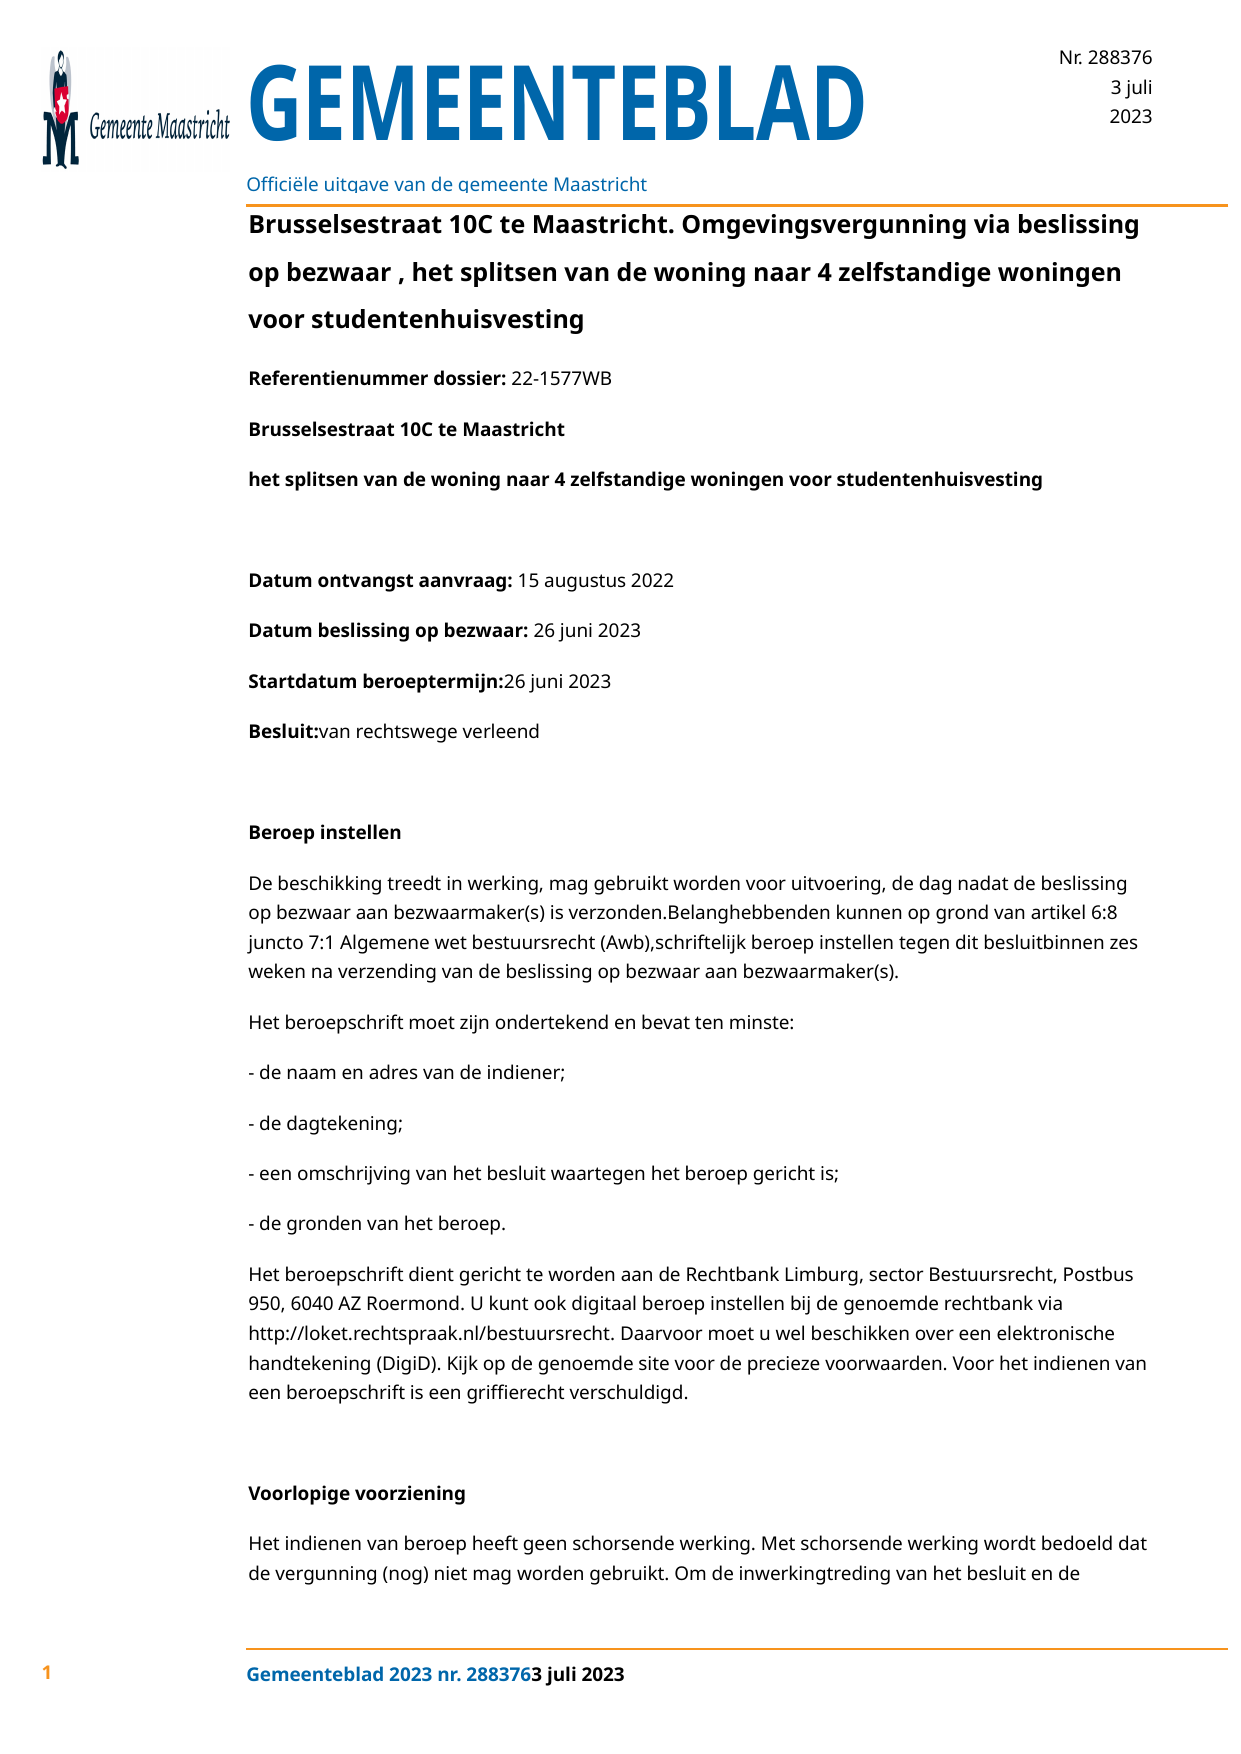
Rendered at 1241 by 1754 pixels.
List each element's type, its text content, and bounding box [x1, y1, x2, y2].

text Brusselsestraat 10C te Maastricht. Omgevingsvergunning via beslissing op bezwaar , het splitsen van de woning naar 4 zelfstandige woningen voor studentenhuisvesting [248, 207, 1152, 336]
text Datum ontvangst aanvraag: 15 augustus 2022 [248, 567, 1152, 593]
text - een omschrijving van het besluit waartegen het beroep gericht is; [248, 1160, 1152, 1186]
text - de naam en adres van de indiener; [248, 1059, 1152, 1085]
text - de gronden van het beroep. [248, 1211, 1152, 1236]
text - de dagtekening; [248, 1110, 1152, 1135]
text het splitsen van de woning naar 4 zelfstandige woningen voor studentenhuisvesting [248, 466, 1152, 492]
text Besluit:van rechtswege verleend [248, 718, 1152, 744]
text Het beroepschrift moet zijn ondertekend en bevat ten minste: [248, 1009, 1152, 1034]
text Referentienummer dossier: 22-1577WB [248, 366, 1152, 391]
text Voorlopige voorziening [248, 1480, 1152, 1506]
text Het indienen van beroep heeft geen schorsende werking. Met schorsende werking wordt bedoeld dat de vergunning (nog) niet mag worden gebruikt. Om de inwerkingtreding van het besluit en de [248, 1531, 1152, 1586]
text Beroep instellen [248, 819, 1152, 845]
text Brusselsestraat 10C te Maastricht [248, 416, 1152, 442]
text De beschikking treedt in werking, mag gebruikt worden voor uitvoering, de dag nadat de beslissing op bezwaar aan bezwaarmaker(s) is verzonden.Belanghebbenden kunnen op grond van artikel 6:8 juncto 7:1 Algemene wet bestuursrecht (Awb),schriftelijk beroep instellen tegen dit besluitbinnen zes weken na verzending van de beslissing op bezwaar aan bezwaarmaker(s). [248, 870, 1152, 984]
picture [41, 47, 231, 172]
text Datum beslissing op bezwaar: 26 juni 2023 [248, 618, 1152, 643]
text Startdatum beroeptermijn:26 juni 2023 [248, 668, 1152, 694]
text Het beroepschrift dient gericht te worden aan de Rechtbank Limburg, sector Bestuursrecht, Postbus 950, 6040 AZ Roermond. U kunt ook digitaal beroep instellen bij de genoemde rechtbank via http://loket.rechtspraak.nl/bestuursrecht. Daarvoor moet u wel beschikken over een elektronische handtekening (DigiD). Kijk op de genoemde site voor de precieze voorwaarden. Voor het indienen van een beroepschrift is een griffierecht verschuldigd. [248, 1261, 1152, 1405]
